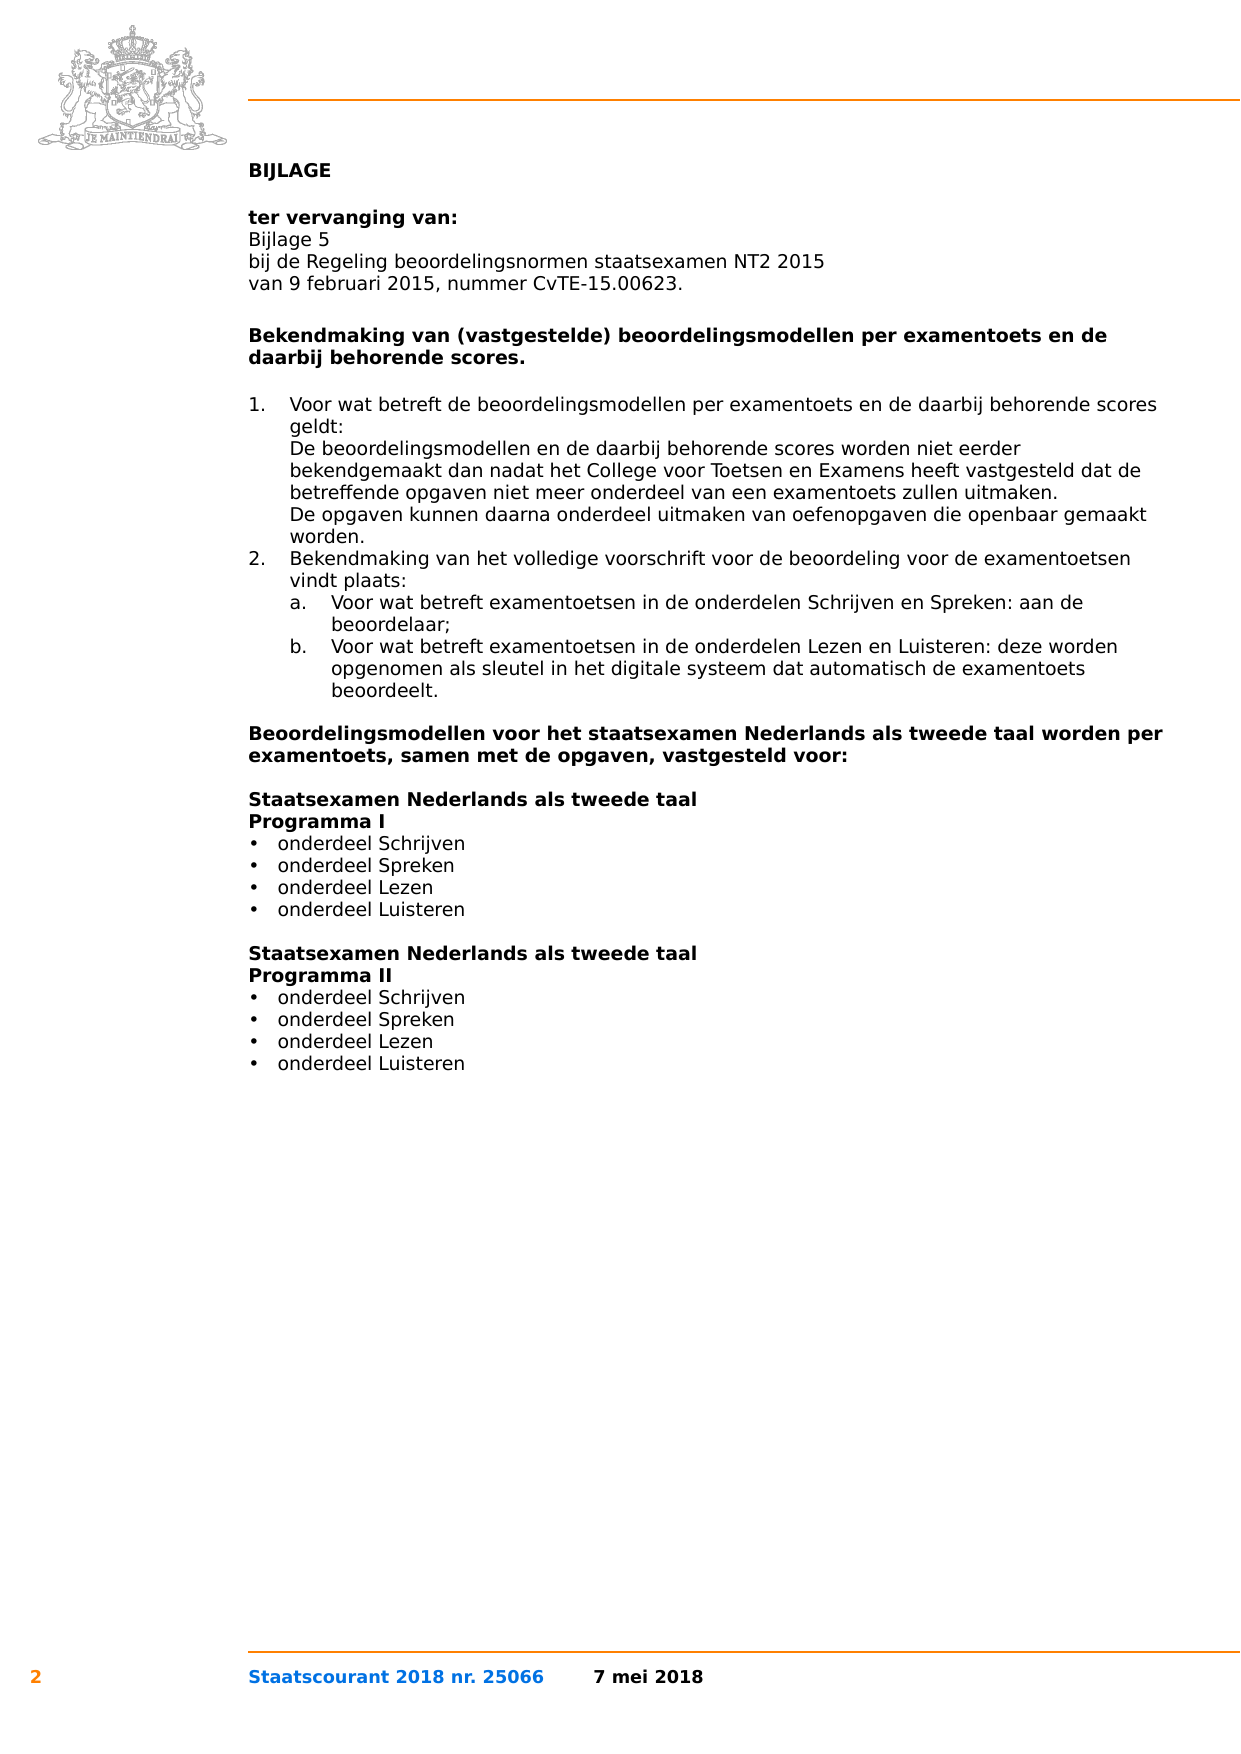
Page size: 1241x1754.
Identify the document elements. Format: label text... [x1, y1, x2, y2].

text • onderdeel Spreken [248, 855, 1163, 877]
text 2. Bekendmaking van het volledige voorschrift voor de beoordeling voor de examentoetsen vindt plaats: [248, 548, 1163, 592]
text a. Voor wat betreft examentoetsen in de onderdelen Schrijven en Spreken: aan de beoordelaar; [289, 592, 1163, 636]
text Staatsexamen Nederlands als tweede taal [248, 789, 1163, 811]
text ter vervanging van: [248, 207, 1163, 229]
text 1. Voor wat betreft de beoordelingsmodellen per examentoets en de daarbij behorende scores geldt: [248, 394, 1163, 438]
text • onderdeel Lezen [248, 877, 1163, 899]
text Beoordelingsmodellen voor het staatsexamen Nederlands als tweede taal worden per examentoets, samen met de opgaven, vastgesteld voor: [248, 723, 1163, 767]
subtitle Bekendmaking van (vastgestelde) beoordelingsmodellen per examentoets en de daarbij behorende scores. [248, 325, 1163, 369]
text • onderdeel Schrijven [248, 833, 1163, 855]
text De opgaven kunnen daarna onderdeel uitmaken van oefenopgaven die openbaar gemaakt worden. [289, 504, 1163, 548]
text • onderdeel Luisteren [248, 899, 1163, 921]
text • onderdeel Luisteren [248, 1053, 1163, 1075]
text • onderdeel Spreken [248, 1009, 1163, 1031]
text b. Voor wat betreft examentoetsen in de onderdelen Lezen en Luisteren: deze worden opgenomen als sleutel in het digitale systeem dat automatisch de examentoets beoordeelt. [289, 636, 1163, 701]
text Programma II [248, 965, 1163, 987]
text • onderdeel Lezen [248, 1031, 1163, 1053]
text Bijlage 5 [248, 229, 1163, 251]
subtitle BIJLAGE [248, 160, 1163, 182]
text • onderdeel Schrijven [248, 987, 1163, 1009]
text van 9 februari 2015, nummer CvTE-15.00623. [248, 273, 1163, 295]
text De beoordelingsmodellen en de daarbij behorende scores worden niet eerder bekendgemaakt dan nadat het College voor Toetsen en Examens heeft vastgesteld dat de betreffende opgaven niet meer onderdeel van een examentoets zullen uitmaken. [289, 438, 1163, 504]
picture [38, 25, 227, 150]
text Programma I [248, 811, 1163, 833]
text bij de Regeling beoordelingsnormen staatsexamen NT2 2015 [248, 251, 1163, 273]
text Staatsexamen Nederlands als tweede taal [248, 943, 1163, 965]
